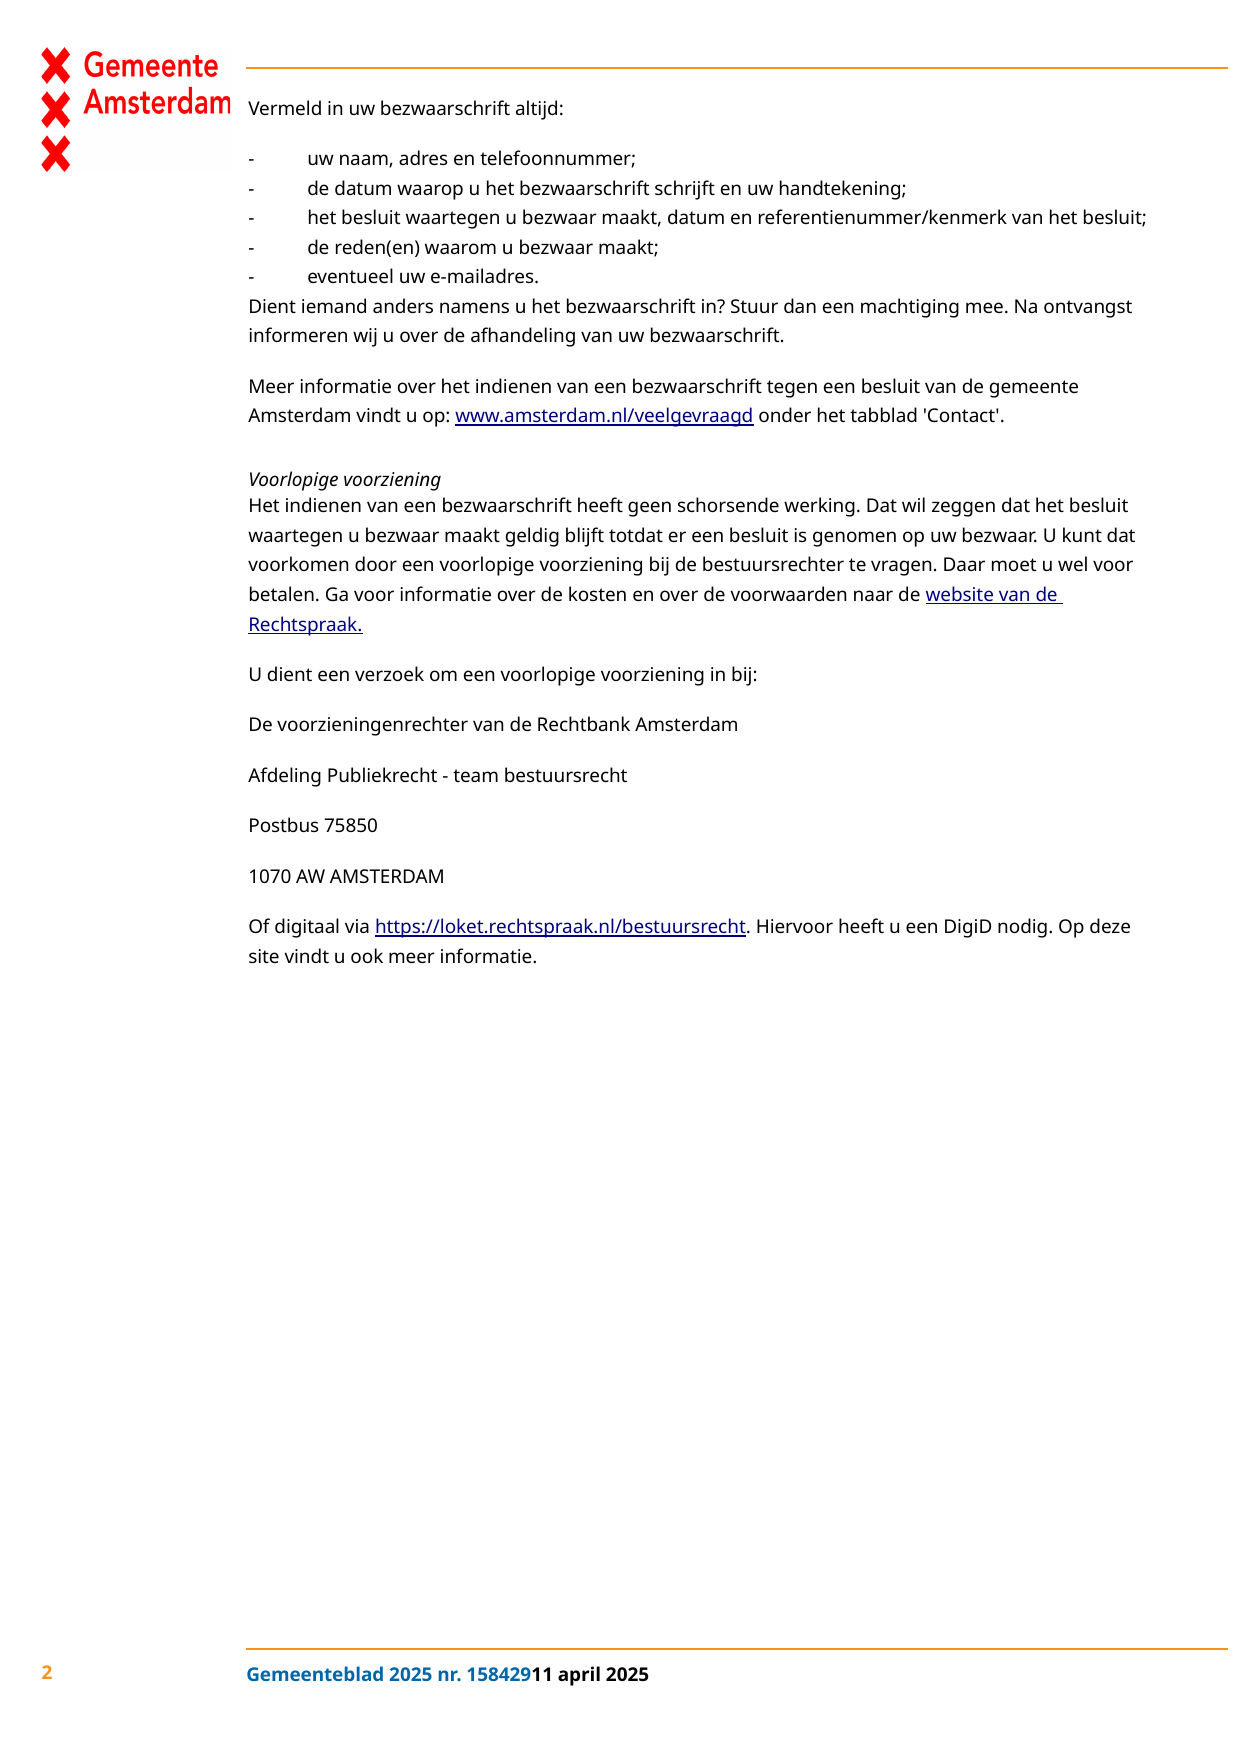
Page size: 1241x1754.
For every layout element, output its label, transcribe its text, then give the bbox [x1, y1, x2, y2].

text Afdeling Publiekrecht - team bestuursrecht [248, 762, 1152, 788]
list de datum waarop u het bezwaarschrift schrijft en uw handtekening; [248, 175, 1152, 201]
list uw naam, adres en telefoonnummer; [248, 145, 1152, 171]
list eventueel uw e-mailadres. [248, 263, 1152, 289]
picture [41, 47, 231, 172]
text Dient iemand anders namens u het bezwaarschrift in? Stuur dan een machtiging mee. Na ontvangst informeren wij u over de afhandeling van uw bezwaarschrift. [248, 293, 1152, 348]
text Vermeld in uw bezwaarschrift altijd: [248, 95, 1152, 121]
list de reden(en) waarom u bezwaar maakt; [248, 234, 1152, 260]
text De voorzieningenrechter van de Rechtbank Amsterdam [248, 712, 1152, 737]
text Meer informatie over het indienen van een bezwaarschrift tegen een besluit van de gemeente Amsterdam vindt u op: www.amsterdam.nl/veelgevraagd onder het tabblad 'Contact'. [248, 373, 1152, 428]
text 1070 AW AMSTERDAM [248, 863, 1152, 888]
text Postbus 75850 [248, 812, 1152, 838]
text Het indienen van een bezwaarschrift heeft geen schorsende werking. Dat wil zeggen dat het besluit waartegen u bezwaar maakt geldig blijft totdat er een besluit is genomen op uw bezwaar. U kunt dat voorkomen door een voorlopige voorziening bij de bestuursrechter te vragen. Daar moet u wel voor betalen. Ga voor informatie over de kosten en over de voorwaarden naar de website van de Rechtspraak. [248, 492, 1152, 636]
text Voorlopige voorziening [248, 467, 1152, 492]
text U dient een verzoek om een voorlopige voorziening in bij: [248, 661, 1152, 687]
text Of digitaal via https://loket.rechtspraak.nl/bestuursrecht. Hiervoor heeft u een DigiD nodig. Op deze site vindt u ook meer informatie. [248, 913, 1152, 968]
list het besluit waartegen u bezwaar maakt, datum en referentienummer/kenmerk van het besluit; [248, 204, 1152, 230]
